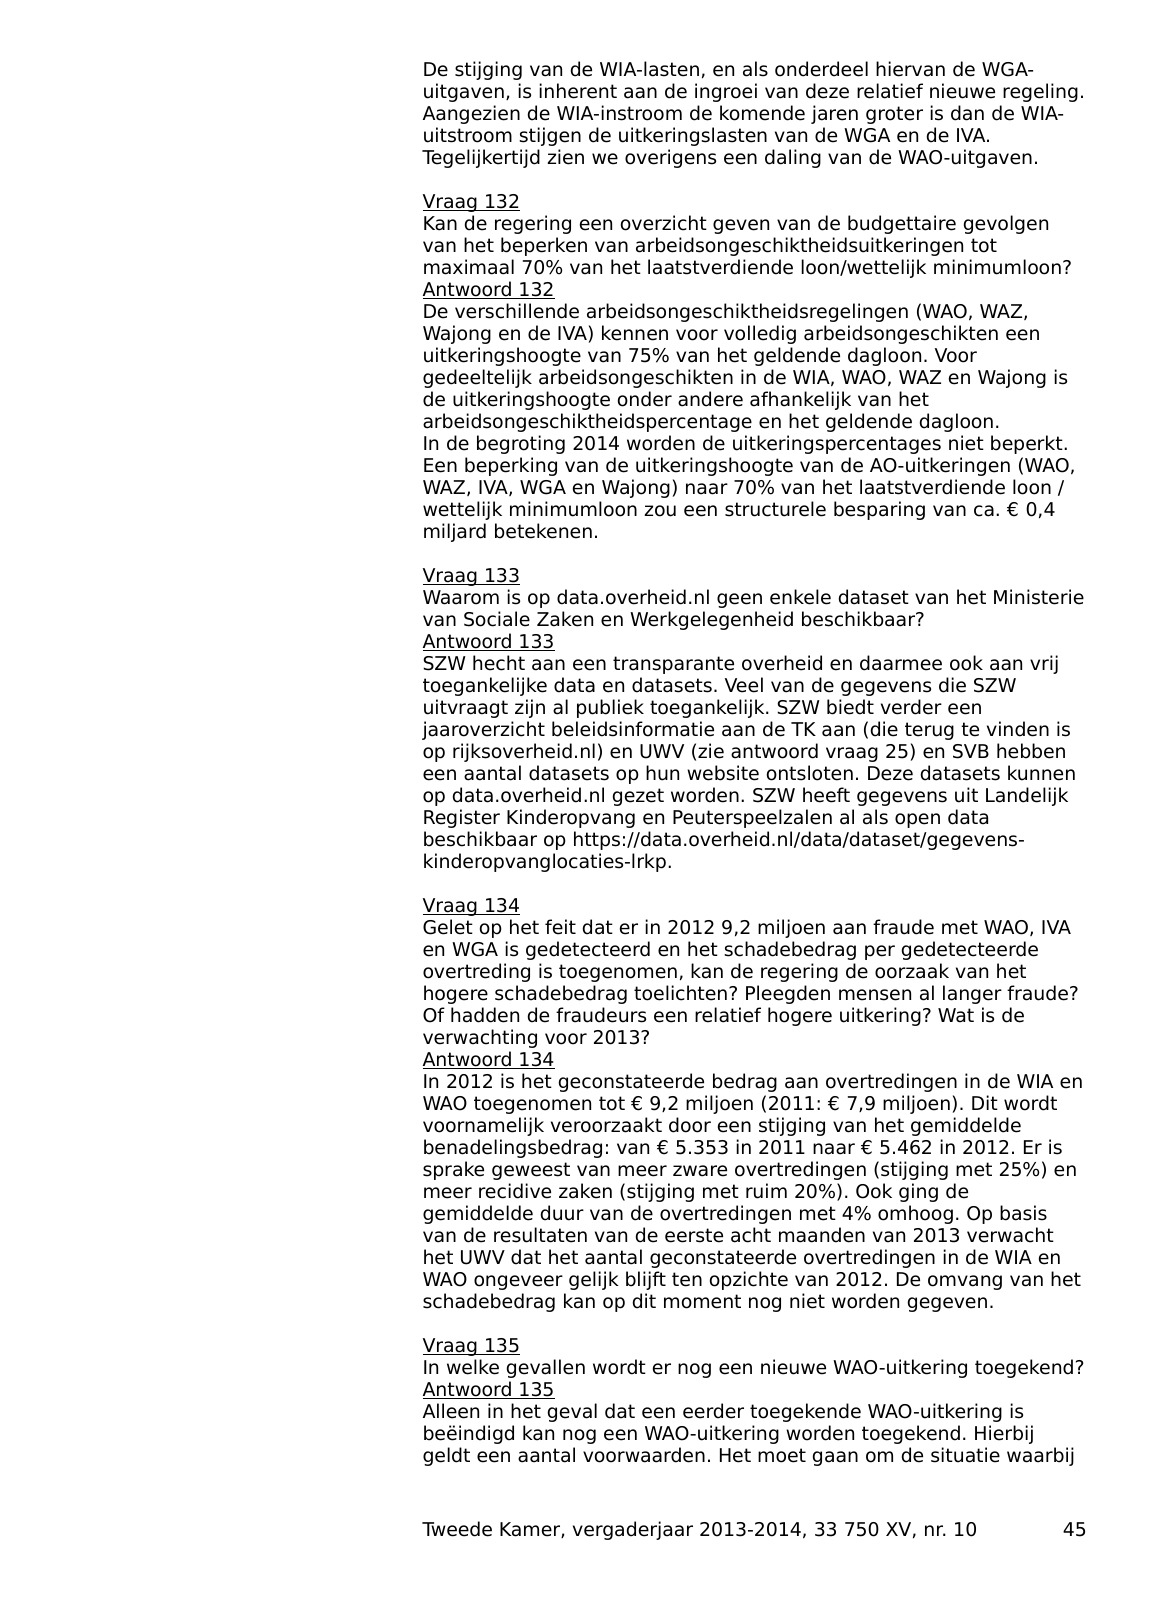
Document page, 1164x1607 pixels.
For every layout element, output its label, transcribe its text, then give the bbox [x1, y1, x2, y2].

text Gelet op het feit dat er in 2012 9,2 miljoen aan fraude met WAO, IVA en WGA is gedetecteerd en het schadebedrag per gedetecteerde overtreding is toegenomen, kan de regering de oorzaak van het hogere schadebedrag toelichten? Pleegden mensen al langer fraude? Of hadden de fraudeurs een relatief hogere uitkering? Wat is de verwachting voor 2013? [422, 917, 1087, 1049]
text Antwoord 135 [422, 1379, 1087, 1401]
text In 2012 is het geconstateerde bedrag aan overtredingen in de WIA en WAO toegenomen tot € 9,2 miljoen (2011: € 7,9 miljoen). Dit wordt voornamelijk veroorzaakt door een stijging van het gemiddelde benadelingsbedrag: van € 5.353 in 2011 naar € 5.462 in 2012. Er is sprake geweest van meer zware overtredingen (stijging met 25%) en meer recidive zaken (stijging met ruim 20%). Ook ging de gemiddelde duur van de overtredingen met 4% omhoog. Op basis van de resultaten van de eerste acht maanden van 2013 verwacht het UWV dat het aantal geconstateerde overtredingen in de WIA en WAO ongeveer gelijk blijft ten opzichte van 2012. De omvang van het schadebedrag kan op dit moment nog niet worden gegeven. [422, 1071, 1087, 1312]
text In de begroting 2014 worden de uitkeringspercentages niet beperkt. Een beperking van de uitkeringshoogte van de AO-uitkeringen (WAO, WAZ, IVA, WGA en Wajong) naar 70% van het laatstverdiende loon / wettelijk minimumloon zou een structurele besparing van ca. € 0,4 miljard betekenen. [422, 433, 1087, 543]
text Vraag 132 [422, 191, 1087, 213]
text De verschillende arbeidsongeschiktheidsregelingen (WAO, WAZ, Wajong en de IVA) kennen voor volledig arbeidsongeschikten een uitkeringshoogte van 75% van het geldende dagloon. Voor gedeeltelijk arbeidsongeschikten in de WIA, WAO, WAZ en Wajong is de uitkeringshoogte onder andere afhankelijk van het arbeidsongeschiktheidspercentage en het geldende dagloon. [422, 301, 1087, 433]
text Antwoord 134 [422, 1049, 1087, 1071]
text Antwoord 132 [422, 279, 1087, 301]
text Kan de regering een overzicht geven van de budgettaire gevolgen van het beperken van arbeidsongeschiktheidsuitkeringen tot maximaal 70% van het laatstverdiende loon/wettelijk minimumloon? [422, 213, 1087, 279]
text De stijging van de WIA-lasten, en als onderdeel hiervan de WGA-uitgaven, is inherent aan de ingroei van deze relatief nieuwe regeling. Aangezien de WIA-instroom de komende jaren groter is dan de WIA-uitstroom stijgen de uitkeringslasten van de WGA en de IVA. Tegelijkertijd zien we overigens een daling van de WAO-uitgaven. [422, 59, 1087, 169]
text Alleen in het geval dat een eerder toegekende WAO-uitkering is beëindigd kan nog een WAO-uitkering worden toegekend. Hierbij geldt een aantal voorwaarden. Het moet gaan om de situatie waarbij [422, 1401, 1087, 1467]
text In welke gevallen wordt er nog een nieuwe WAO-uitkering toegekend? [422, 1357, 1087, 1379]
text Antwoord 133 [422, 631, 1087, 653]
text Vraag 134 [422, 895, 1087, 917]
text Vraag 135 [422, 1335, 1087, 1357]
text Waarom is op data.overheid.nl geen enkele dataset van het Ministerie van Sociale Zaken en Werkgelegenheid beschikbaar? [422, 587, 1087, 631]
text Vraag 133 [422, 565, 1087, 587]
text SZW hecht aan een transparante overheid en daarmee ook aan vrij toegankelijke data en datasets. Veel van de gegevens die SZW uitvraagt zijn al publiek toegankelijk. SZW biedt verder een jaaroverzicht beleidsinformatie aan de TK aan (die terug te vinden is op rijksoverheid.nl) en UWV (zie antwoord vraag 25) en SVB hebben een aantal datasets op hun website ontsloten. Deze datasets kunnen op data.overheid.nl gezet worden. SZW heeft gegevens uit Landelijk Register Kinderopvang en Peuterspeelzalen al als open data beschikbaar op https://data.overheid.nl/data/dataset/gegevens-kinderopvanglocaties-lrkp. [422, 653, 1087, 873]
